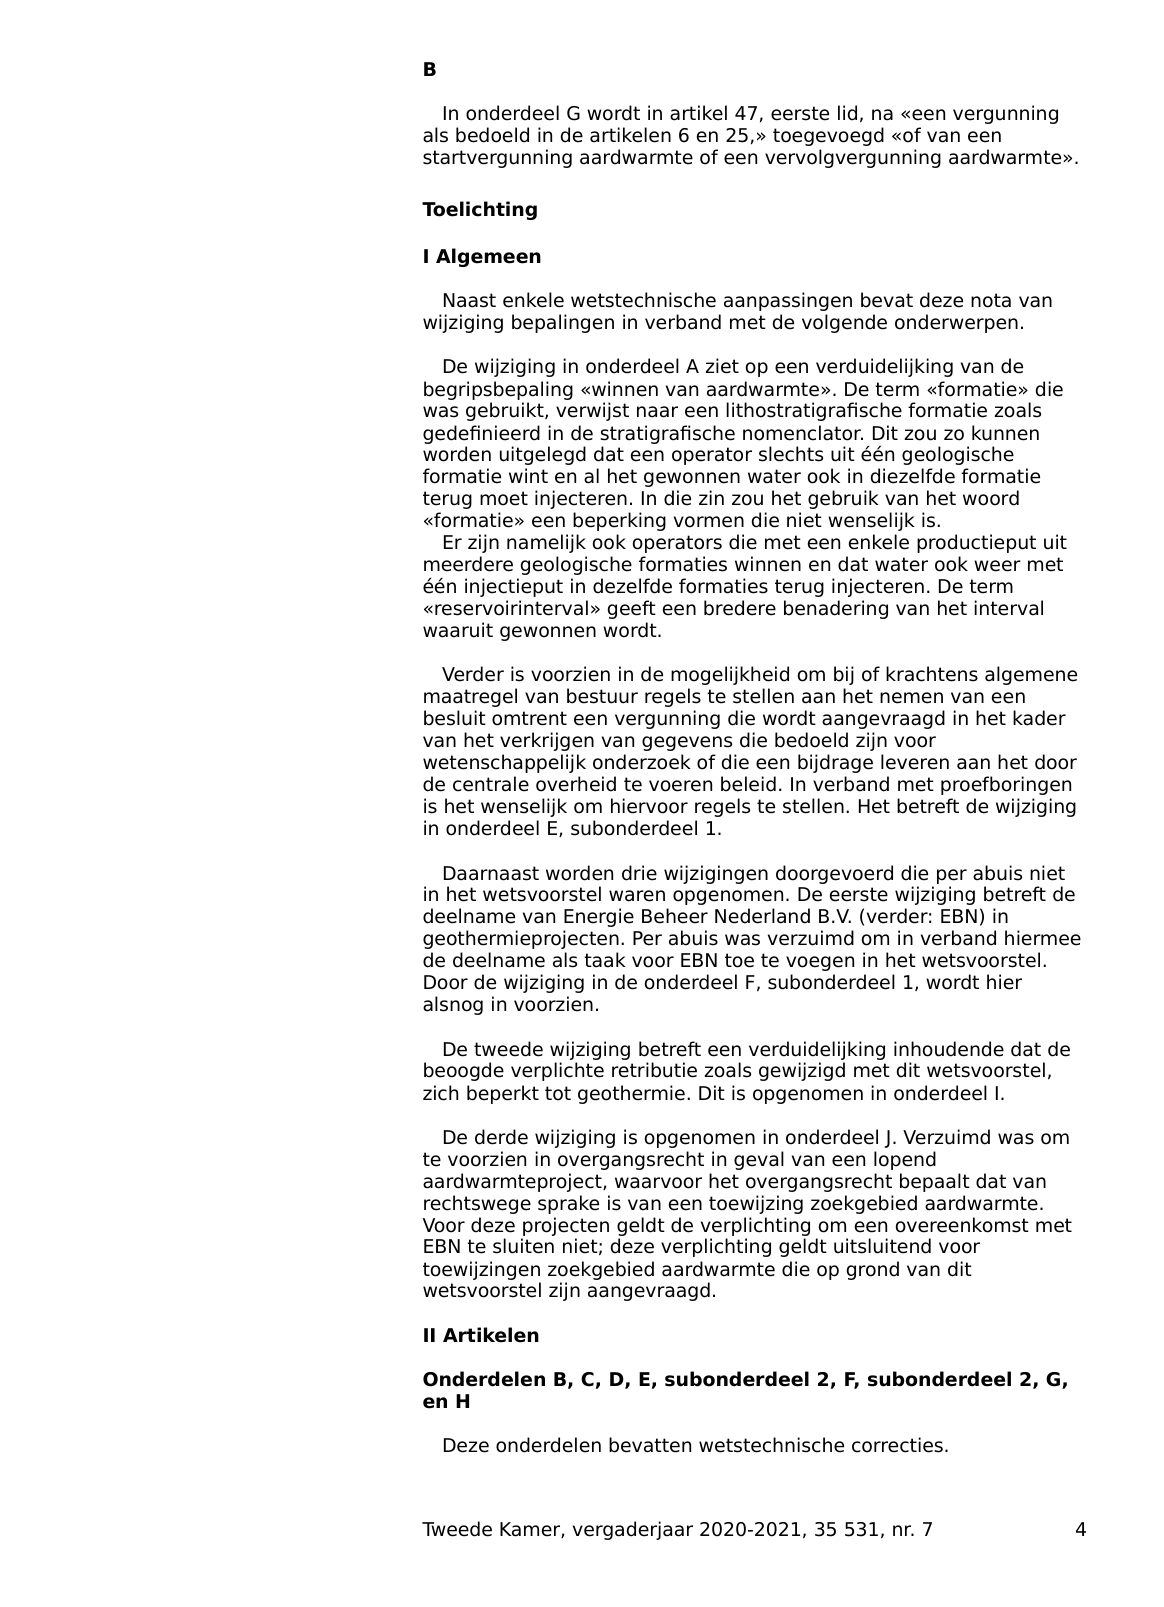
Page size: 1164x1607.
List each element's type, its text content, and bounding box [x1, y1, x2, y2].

subtitle B [422, 59, 1087, 81]
subtitle Onderdelen B, C, D, E, subonderdeel 2, F, subonderdeel 2, G, en H [422, 1369, 1087, 1413]
text De derde wijziging is opgenomen in onderdeel J. Verzuimd was om te voorzien in overgangsrecht in geval van een lopend aardwarmteproject, waarvoor het overgangsrecht bepaalt dat van rechtswege sprake is van een toewijzing zoekgebied aardwarmte. Voor deze projecten geldt de verplichting om een overeenkomst met EBN te sluiten niet; deze verplichting geldt uitsluitend voor toewijzingen zoekgebied aardwarmte die op grond van dit wetsvoorstel zijn aangevraagd. [422, 1127, 1087, 1302]
text Verder is voorzien in de mogelijkheid om bij of krachtens algemene maatregel van bestuur regels te stellen aan het nemen van een besluit omtrent een vergunning die wordt aangevraagd in het kader van het verkrijgen van gegevens die bedoeld zijn voor wetenschappelijk onderzoek of die een bijdrage leveren aan het door de centrale overheid te voeren beleid. In verband met proefboringen is het wenselijk om hiervoor regels te stellen. Het betreft de wijziging in onderdeel E, subonderdeel 1. [422, 664, 1087, 840]
text De wijziging in onderdeel A ziet op een verduidelijking van de begripsbepaling «winnen van aardwarmte». De term «formatie» die was gebruikt, verwijst naar een lithostratigrafische formatie zoals gedefinieerd in de stratigrafische nomenclator. Dit zou zo kunnen worden uitgelegd dat een operator slechts uit één geologische formatie wint en al het gewonnen water ook in diezelfde formatie terug moet injecteren. In die zin zou het gebruik van het woord «formatie» een beperking vormen die niet wenselijk is. [422, 356, 1087, 532]
text Er zijn namelijk ook operators die met een enkele productieput uit meerdere geologische formaties winnen en dat water ook weer met één injectieput in dezelfde formaties terug injecteren. De term «reservoirinterval» geeft een bredere benadering van het interval waaruit gewonnen wordt. [422, 532, 1087, 642]
subtitle II Artikelen [422, 1324, 1087, 1347]
subtitle Toelichting [422, 199, 1087, 221]
text Naast enkele wetstechnische aanpassingen bevat deze nota van wijziging bepalingen in verband met de volgende onderwerpen. [422, 290, 1087, 334]
text In onderdeel G wordt in artikel 47, eerste lid, na «een vergunning als bedoeld in de artikelen 6 en 25,» toegevoegd «of van een startvergunning aardwarmte of een vervolgvergunning aardwarmte». [422, 103, 1087, 169]
subtitle I Algemeen [422, 246, 1087, 268]
text Deze onderdelen bevatten wetstechnische correcties. [422, 1435, 1087, 1457]
text Daarnaast worden drie wijzigingen doorgevoerd die per abuis niet in het wetsvoorstel waren opgenomen. De eerste wijziging betreft de deelname van Energie Beheer Nederland B.V. (verder: EBN) in geothermieprojecten. Per abuis was verzuimd om in verband hiermee de deelname als taak voor EBN toe te voegen in het wetsvoorstel. Door de wijziging in de onderdeel F, subonderdeel 1, wordt hier alsnog in voorzien. [422, 862, 1087, 1016]
text De tweede wijziging betreft een verduidelijking inhoudende dat de beoogde verplichte retributie zoals gewijzigd met dit wetsvoorstel, zich beperkt tot geothermie. Dit is opgenomen in onderdeel I. [422, 1038, 1087, 1104]
